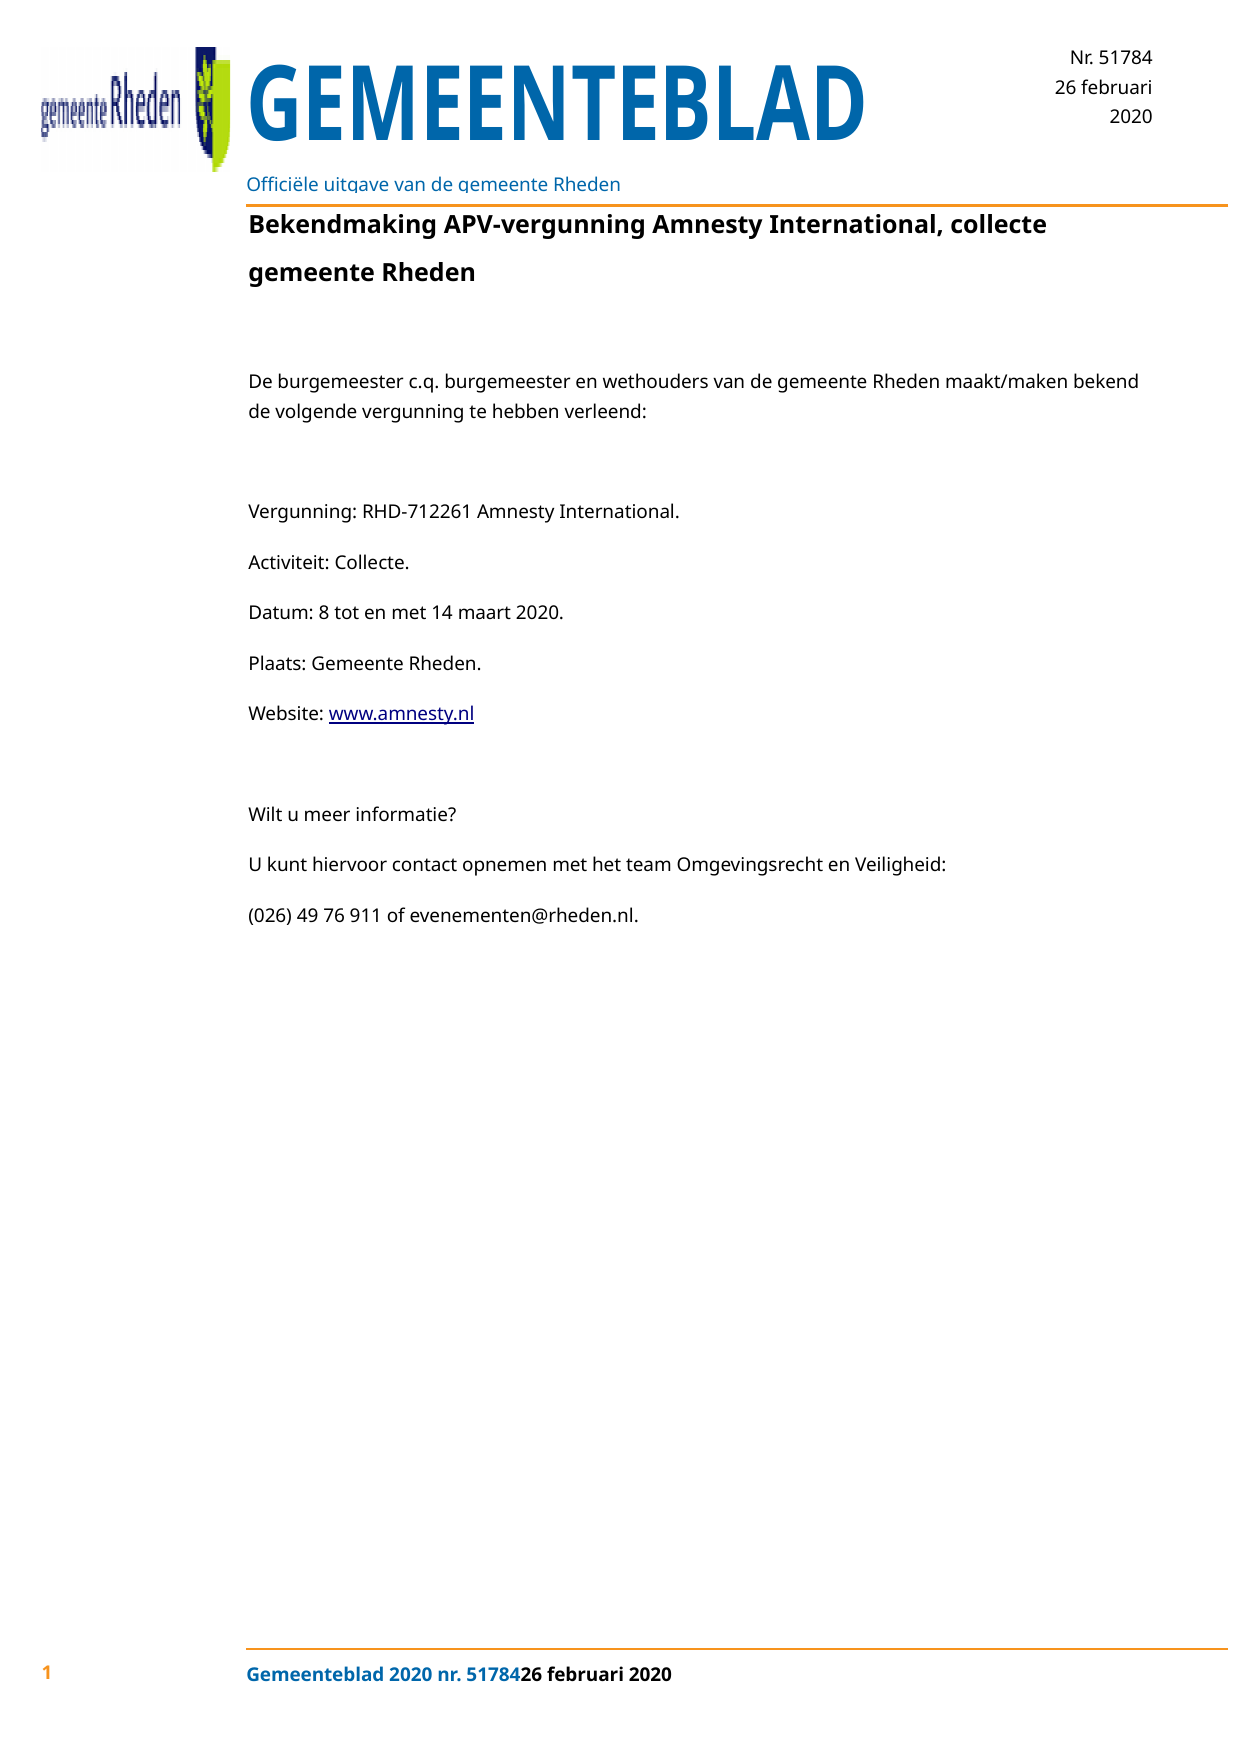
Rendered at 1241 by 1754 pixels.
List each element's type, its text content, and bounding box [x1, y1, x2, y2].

text Wilt u meer informatie? [248, 801, 1152, 827]
text Plaats: Gemeente Rheden. [248, 650, 1152, 676]
text (026) 49 76 911 of evenementen@rheden.nl. [248, 902, 1152, 928]
text Bekendmaking APV-vergunning Amnesty International, collecte gemeente Rheden [248, 207, 1152, 288]
text Activiteit: Collecte. [248, 549, 1152, 575]
text Datum: 8 tot en met 14 maart 2020. [248, 599, 1152, 625]
text De burgemeester c.q. burgemeester en wethouders van de gemeente Rheden maakt/maken bekend de volgende vergunning te hebben verleend: [248, 368, 1152, 424]
picture [41, 47, 231, 172]
text Vergunning: RHD-712261 Amnesty International. [248, 499, 1152, 524]
text U kunt hiervoor contact opnemen met het team Omgevingsrecht en Veiligheid: [248, 852, 1152, 877]
text Website: www.amnesty.nl [248, 700, 1152, 726]
